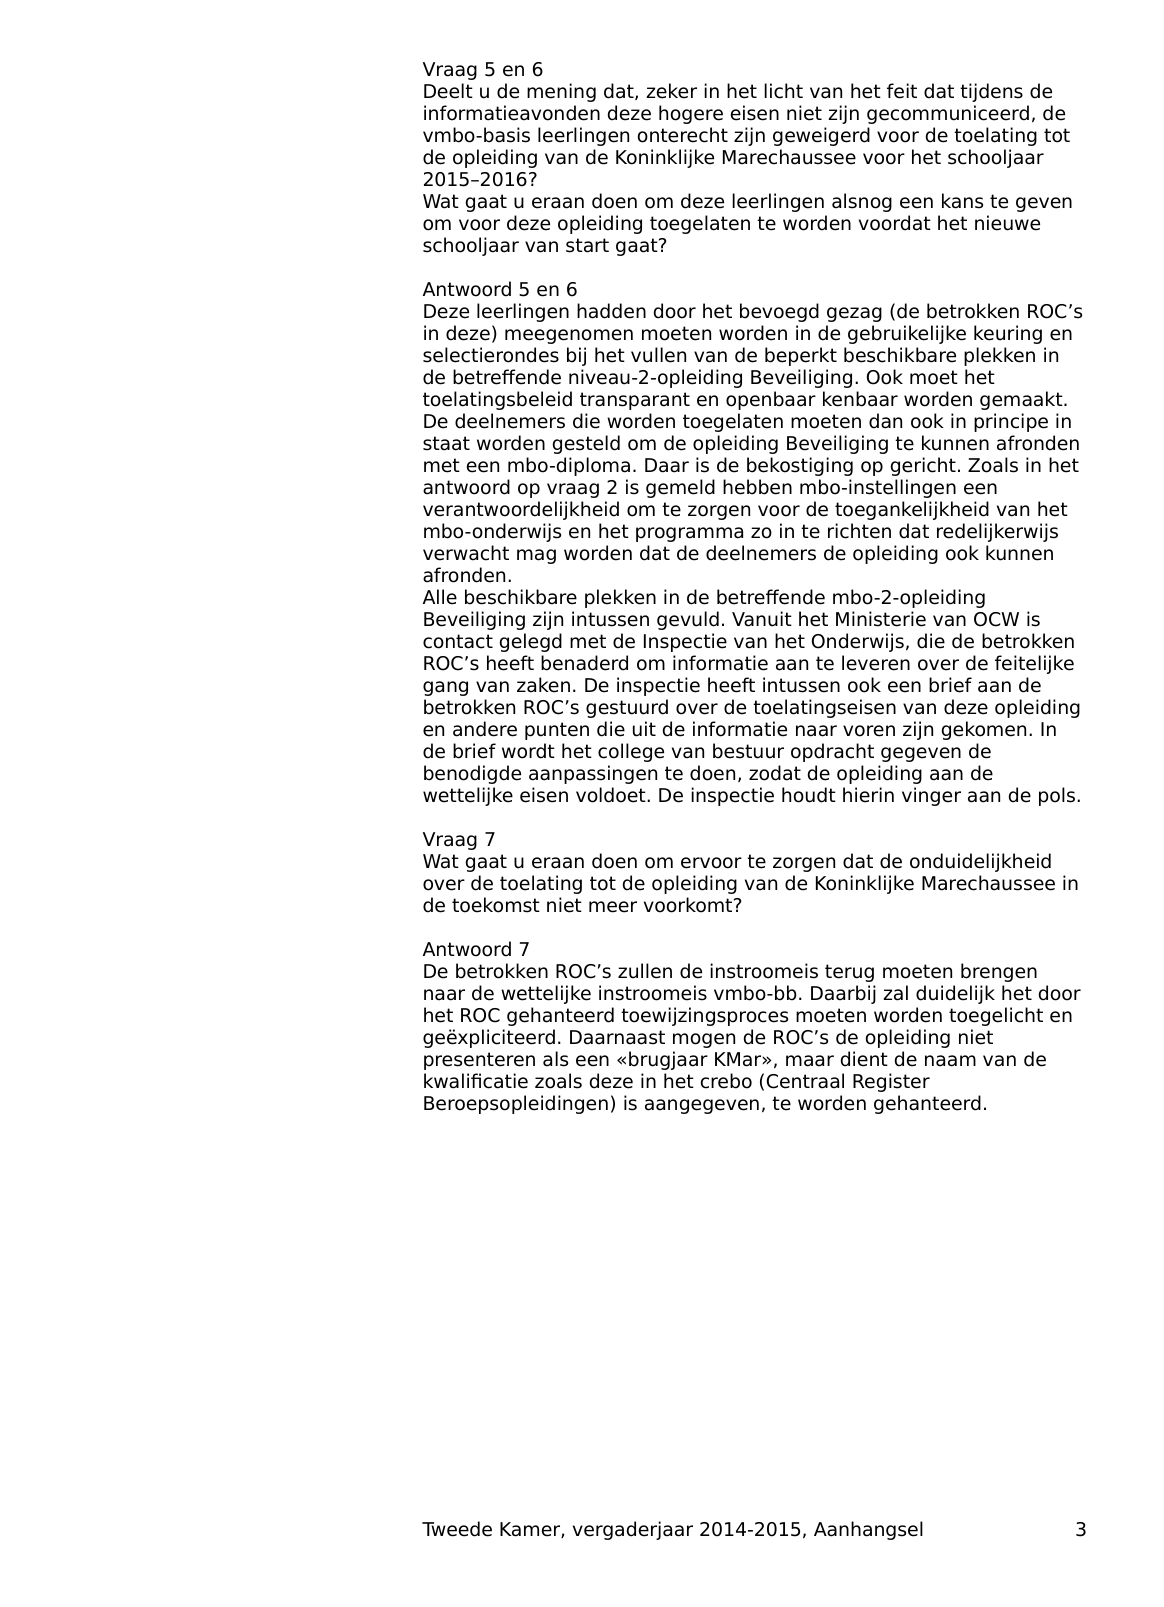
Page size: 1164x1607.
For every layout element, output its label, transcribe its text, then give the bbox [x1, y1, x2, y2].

text Wat gaat u eraan doen om ervoor te zorgen dat de onduidelijkheid over de toelating tot de opleiding van de Koninklijke Marechaussee in de toekomst niet meer voorkomt? [422, 851, 1087, 917]
text Vraag 5 en 6 [422, 59, 1087, 81]
text Alle beschikbare plekken in de betreffende mbo-2-opleiding Beveiliging zijn intussen gevuld. Vanuit het Ministerie van OCW is contact gelegd met de Inspectie van het Onderwijs, die de betrokken ROC’s heeft benaderd om informatie aan te leveren over de feitelijke gang van zaken. De inspectie heeft intussen ook een brief aan de betrokken ROC’s gestuurd over de toelatingseisen van deze opleiding en andere punten die uit de informatie naar voren zijn gekomen. In de brief wordt het college van bestuur opdracht gegeven de benodigde aanpassingen te doen, zodat de opleiding aan de wettelijke eisen voldoet. De inspectie houdt hierin vinger aan de pols. [422, 587, 1087, 807]
text Vraag 7 [422, 829, 1087, 851]
text Antwoord 5 en 6 [422, 279, 1087, 301]
text Deze leerlingen hadden door het bevoegd gezag (de betrokken ROC’s in deze) meegenomen moeten worden in de gebruikelijke keuring en selectierondes bij het vullen van de beperkt beschikbare plekken in de betreffende niveau-2-opleiding Beveiliging. Ook moet het toelatingsbeleid transparant en openbaar kenbaar worden gemaakt. De deelnemers die worden toegelaten moeten dan ook in principe in staat worden gesteld om de opleiding Beveiliging te kunnen afronden met een mbo-diploma. Daar is de bekostiging op gericht. Zoals in het antwoord op vraag 2 is gemeld hebben mbo-instellingen een verantwoordelijkheid om te zorgen voor de toegankelijkheid van het mbo-onderwijs en het programma zo in te richten dat redelijkerwijs verwacht mag worden dat de deelnemers de opleiding ook kunnen afronden. [422, 301, 1087, 587]
text Antwoord 7 [422, 939, 1087, 961]
text Deelt u de mening dat, zeker in het licht van het feit dat tijdens de informatieavonden deze hogere eisen niet zijn gecommuniceerd, de vmbo-basis leerlingen onterecht zijn geweigerd voor de toelating tot de opleiding van de Koninklijke Marechaussee voor het schooljaar 2015–2016? [422, 81, 1087, 191]
text Wat gaat u eraan doen om deze leerlingen alsnog een kans te geven om voor deze opleiding toegelaten te worden voordat het nieuwe schooljaar van start gaat? [422, 191, 1087, 257]
text De betrokken ROC’s zullen de instroomeis terug moeten brengen naar de wettelijke instroomeis vmbo-bb. Daarbij zal duidelijk het door het ROC gehanteerd toewijzingsproces moeten worden toegelicht en geëxpliciteerd. Daarnaast mogen de ROC’s de opleiding niet presenteren als een «brugjaar KMar», maar dient de naam van de kwalificatie zoals deze in het crebo (Centraal Register Beroepsopleidingen) is aangegeven, te worden gehanteerd. [422, 961, 1087, 1115]
